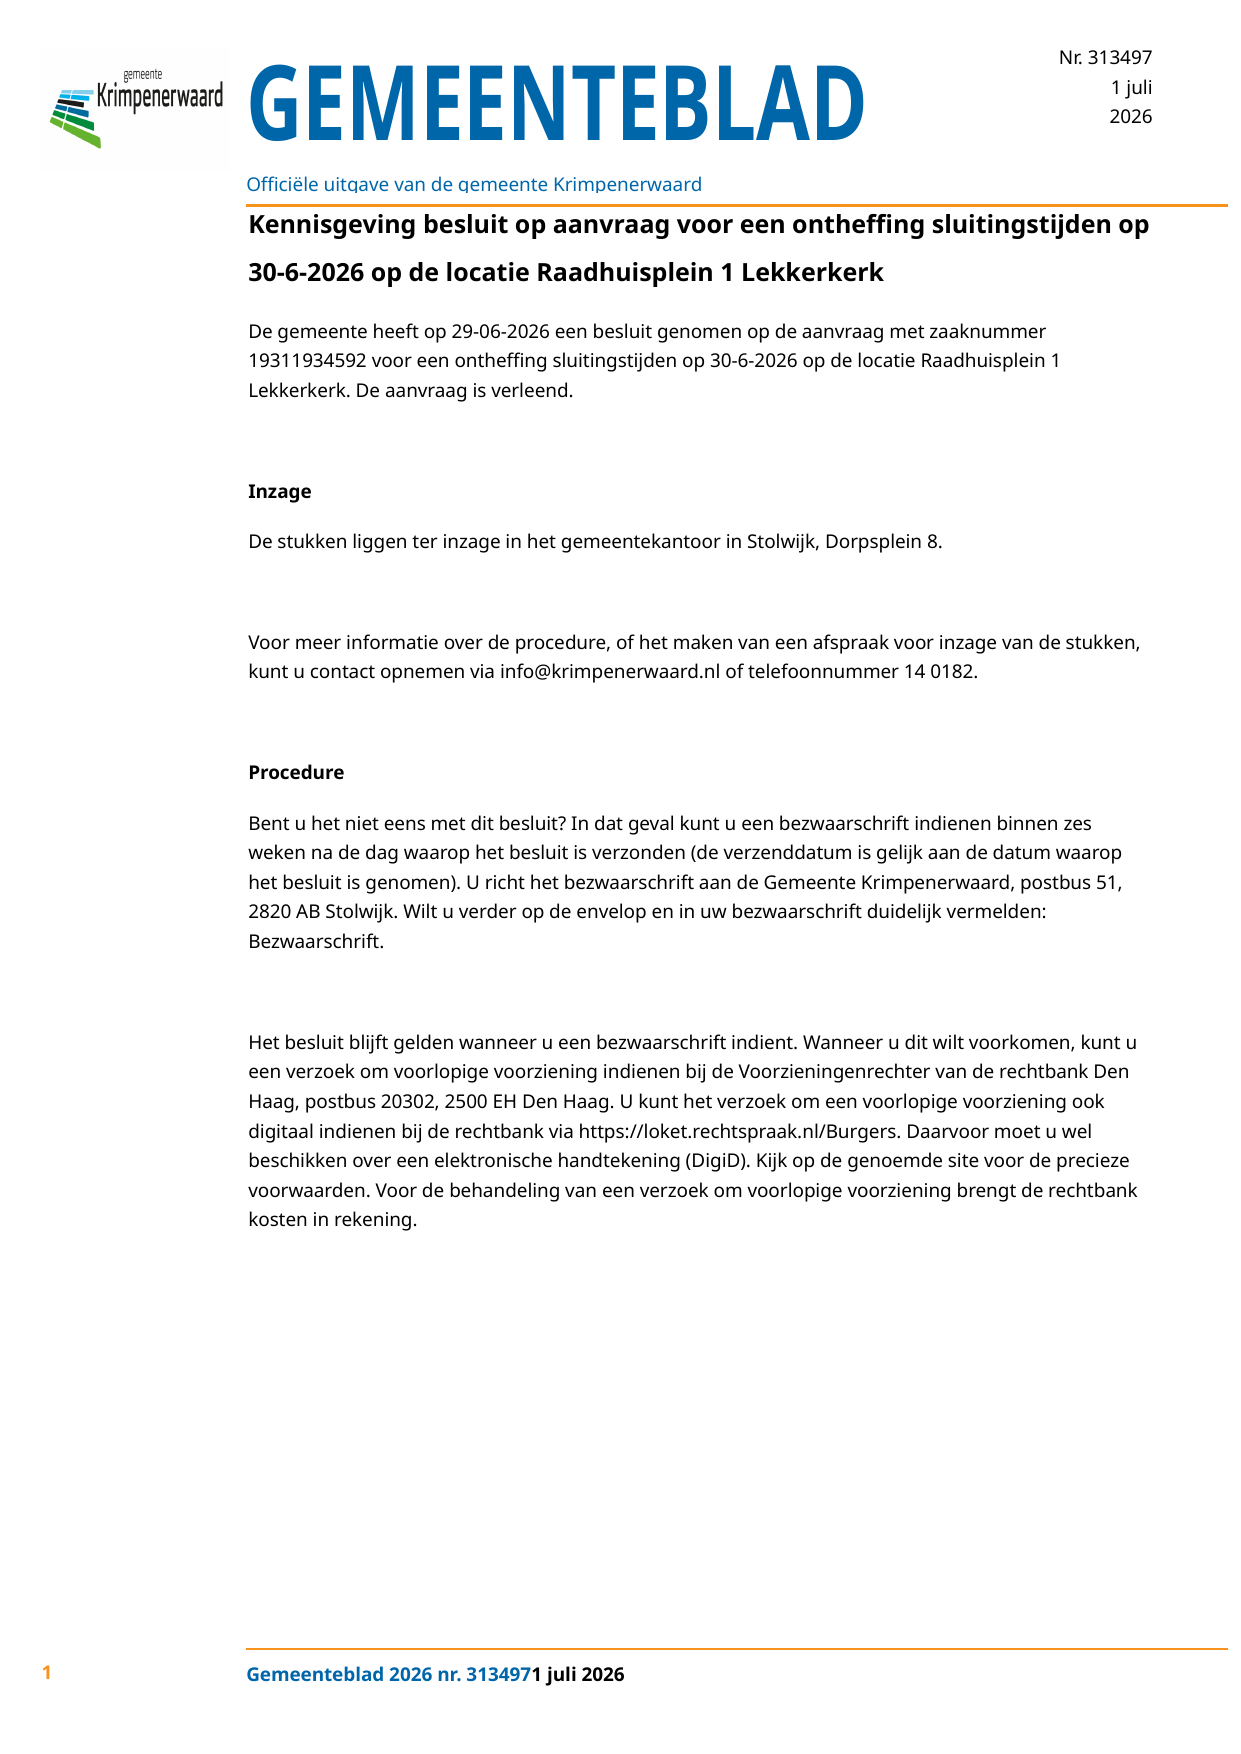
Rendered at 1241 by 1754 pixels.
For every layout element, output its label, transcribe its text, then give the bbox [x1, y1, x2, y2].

text Procedure [248, 759, 1152, 785]
text Inzage [248, 478, 1152, 504]
text Het besluit blijft gelden wanneer u een bezwaarschrift indient. Wanneer u dit wilt voorkomen, kunt u een verzoek om voorlopige voorziening indienen bij de Voorzieningenrechter van de rechtbank Den Haag, postbus 20302, 2500 EH Den Haag. U kunt het verzoek om een voorlopige voorziening ook digitaal indienen bij de rechtbank via https://loket.rechtspraak.nl/Burgers. Daarvoor moet u wel beschikken over een elektronische handtekening (DigiD). Kijk op de genoemde site voor de precieze voorwaarden. Voor de behandeling van een verzoek om voorlopige voorziening brengt de rechtbank kosten in rekening. [248, 1029, 1152, 1232]
text De stukken liggen ter inzage in het gemeentekantoor in Stolwijk, Dorpsplein 8. [248, 528, 1152, 554]
text Kennisgeving besluit op aanvraag voor een ontheffing sluitingstijden op 30-6-2026 op de locatie Raadhuisplein 1 Lekkerkerk [248, 207, 1152, 288]
text Bent u het niet eens met dit besluit? In dat geval kunt u een bezwaarschrift indienen binnen zes weken na de dag waarop het besluit is verzonden (de verzenddatum is gelijk aan de datum waarop het besluit is genomen). U richt het bezwaarschrift aan de Gemeente Krimpenerwaard, postbus 51, 2820 AB Stolwijk. Wilt u verder op de envelop en in uw bezwaarschrift duidelijk vermelden: Bezwaarschrift. [248, 810, 1152, 954]
text De gemeente heeft op 29-06-2026 een besluit genomen op de aanvraag met zaaknummer 19311934592 voor een ontheffing sluitingstijden op 30-6-2026 op de locatie Raadhuisplein 1 Lekkerkerk. De aanvraag is verleend. [248, 318, 1152, 403]
text Voor meer informatie over de procedure, of het maken van een afspraak voor inzage van de stukken, kunt u contact opnemen via info@krimpenerwaard.nl of telefoonnummer 14 0182. [248, 629, 1152, 684]
picture [41, 47, 231, 172]
